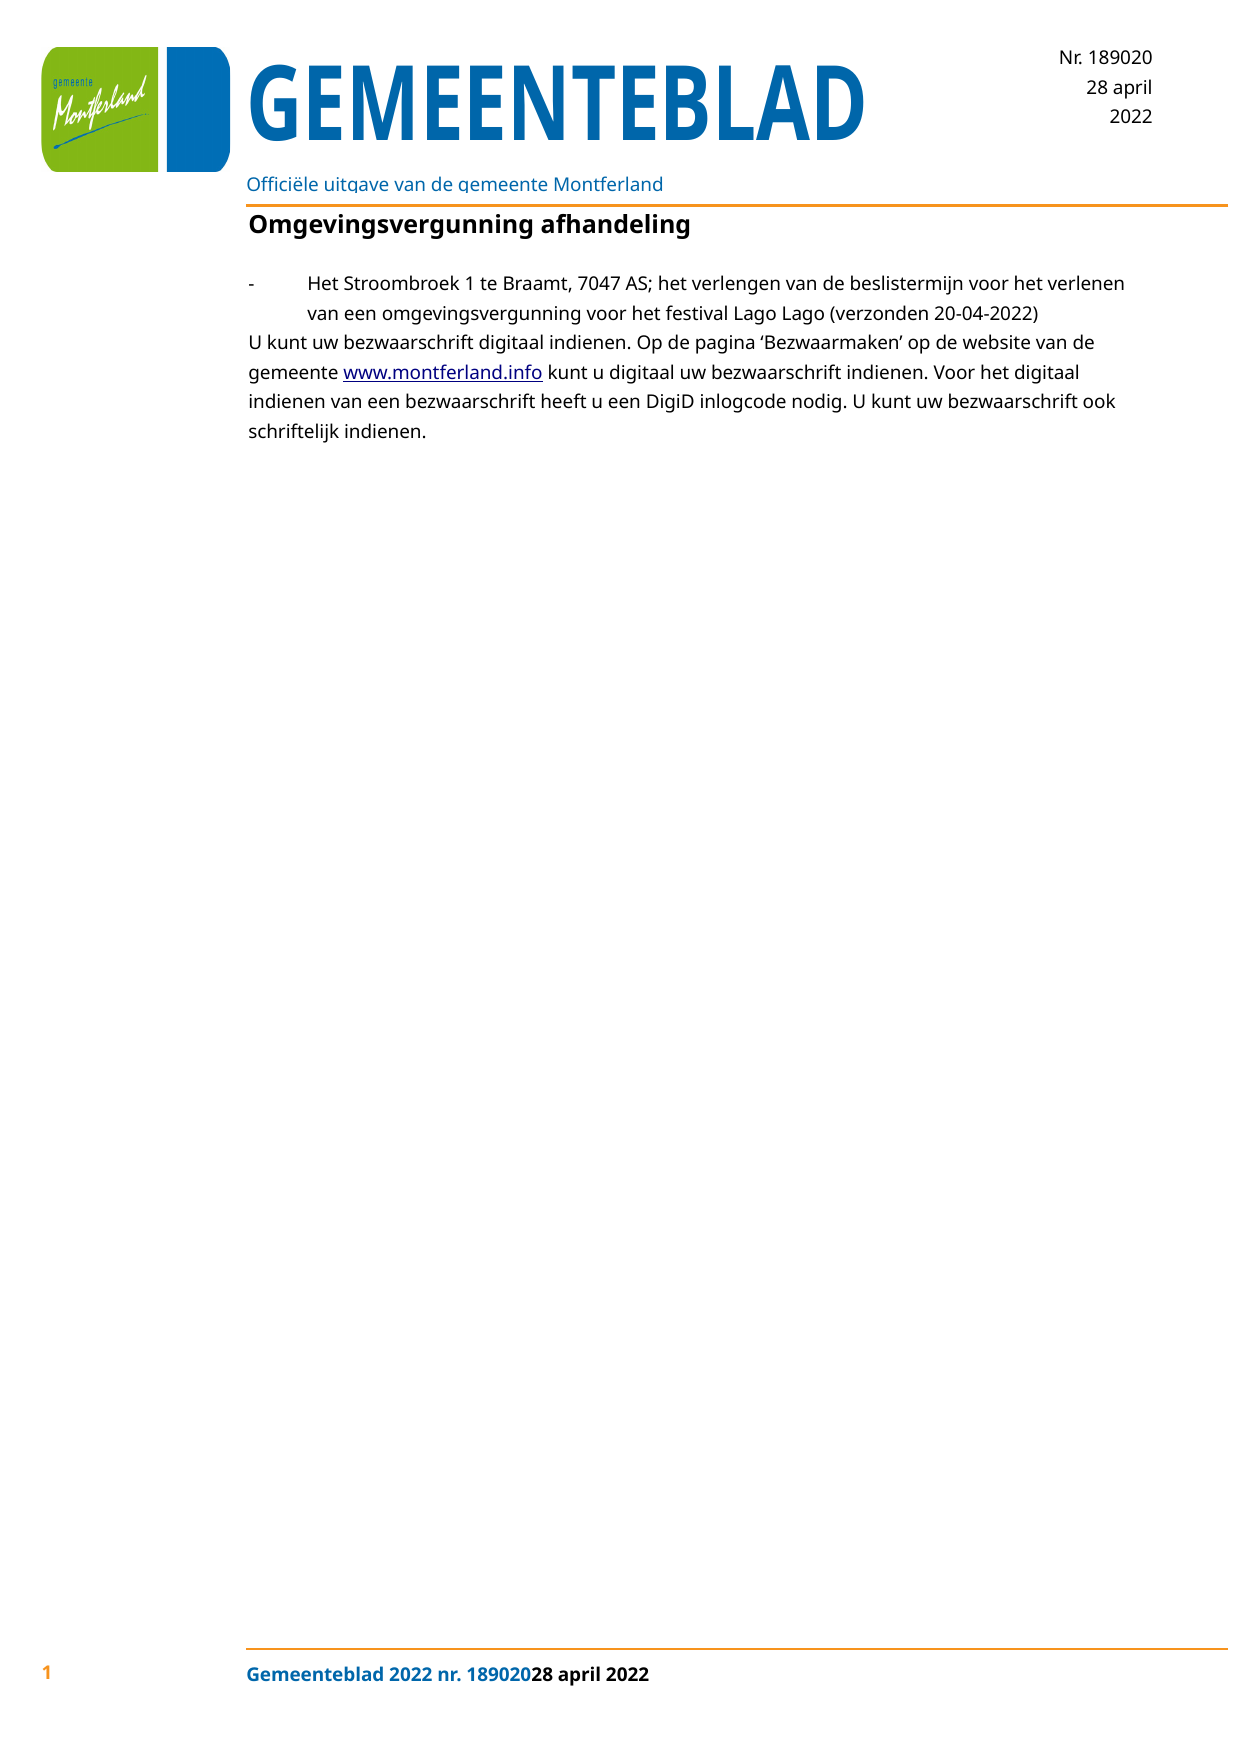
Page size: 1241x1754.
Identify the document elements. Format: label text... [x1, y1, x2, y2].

text U kunt uw bezwaarschrift digitaal indienen. Op de pagina ‘Bezwaarmaken’ op de website van de gemeente www.montferland.info kunt u digitaal uw bezwaarschrift indienen. Voor het digitaal indienen van een bezwaarschrift heeft u een DigiD inlogcode nodig. U kunt uw bezwaarschrift ook schriftelijk indienen. [248, 329, 1152, 444]
picture [41, 47, 231, 172]
text Omgevingsvergunning afhandeling [248, 207, 1152, 241]
list Het Stroombroek 1 te Braamt, 7047 AS; het verlengen van de beslistermijn voor het verlenen van een omgevingsvergunning voor het festival Lago Lago (verzonden 20-04-2022) [248, 270, 1152, 326]
